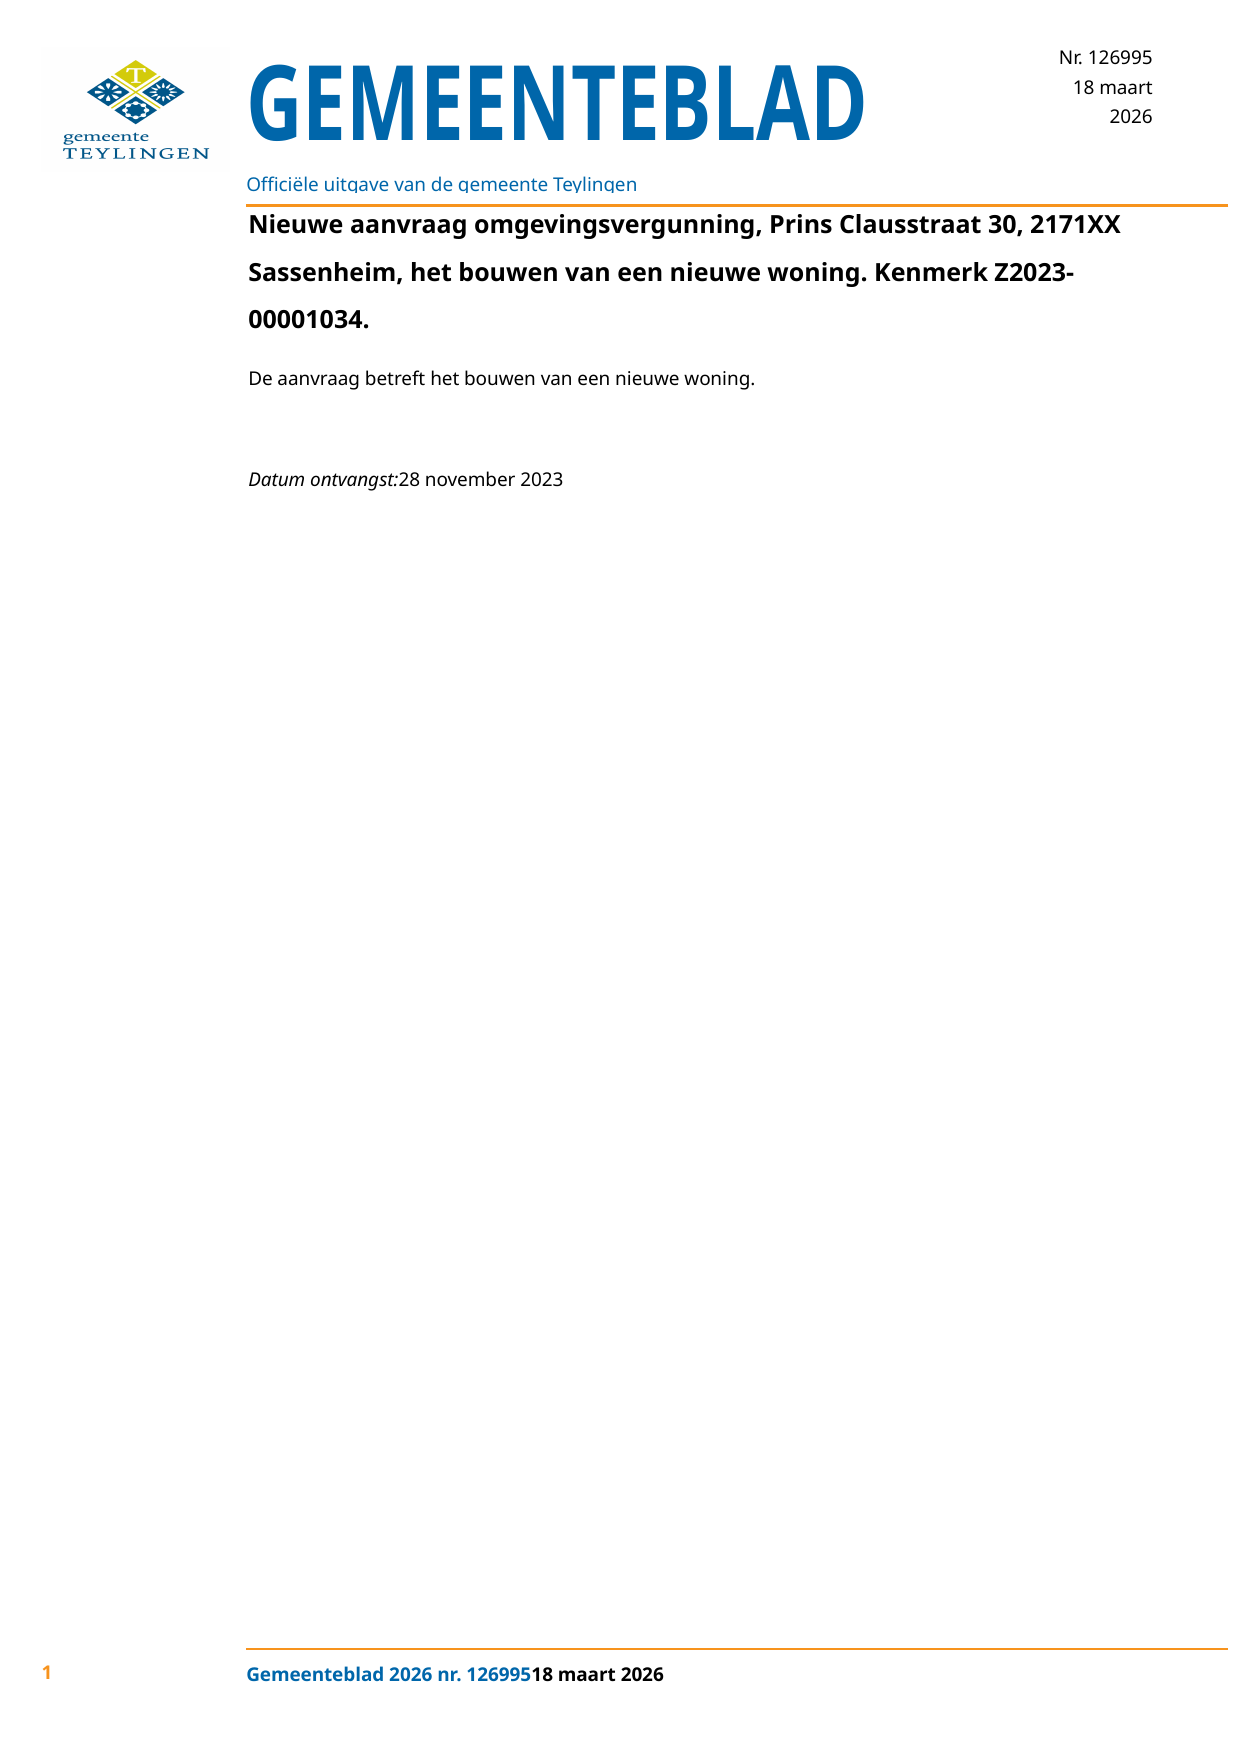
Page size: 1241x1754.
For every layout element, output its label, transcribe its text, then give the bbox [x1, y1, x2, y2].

text Nieuwe aanvraag omgevingsvergunning, Prins Clausstraat 30, 2171XX Sassenheim, het bouwen van een nieuwe woning. Kenmerk Z2023-00001034. [248, 207, 1152, 336]
text Datum ontvangst:28 november 2023 [248, 466, 1152, 492]
text De aanvraag betreft het bouwen van een nieuwe woning. [248, 366, 1152, 391]
picture [41, 47, 231, 172]
